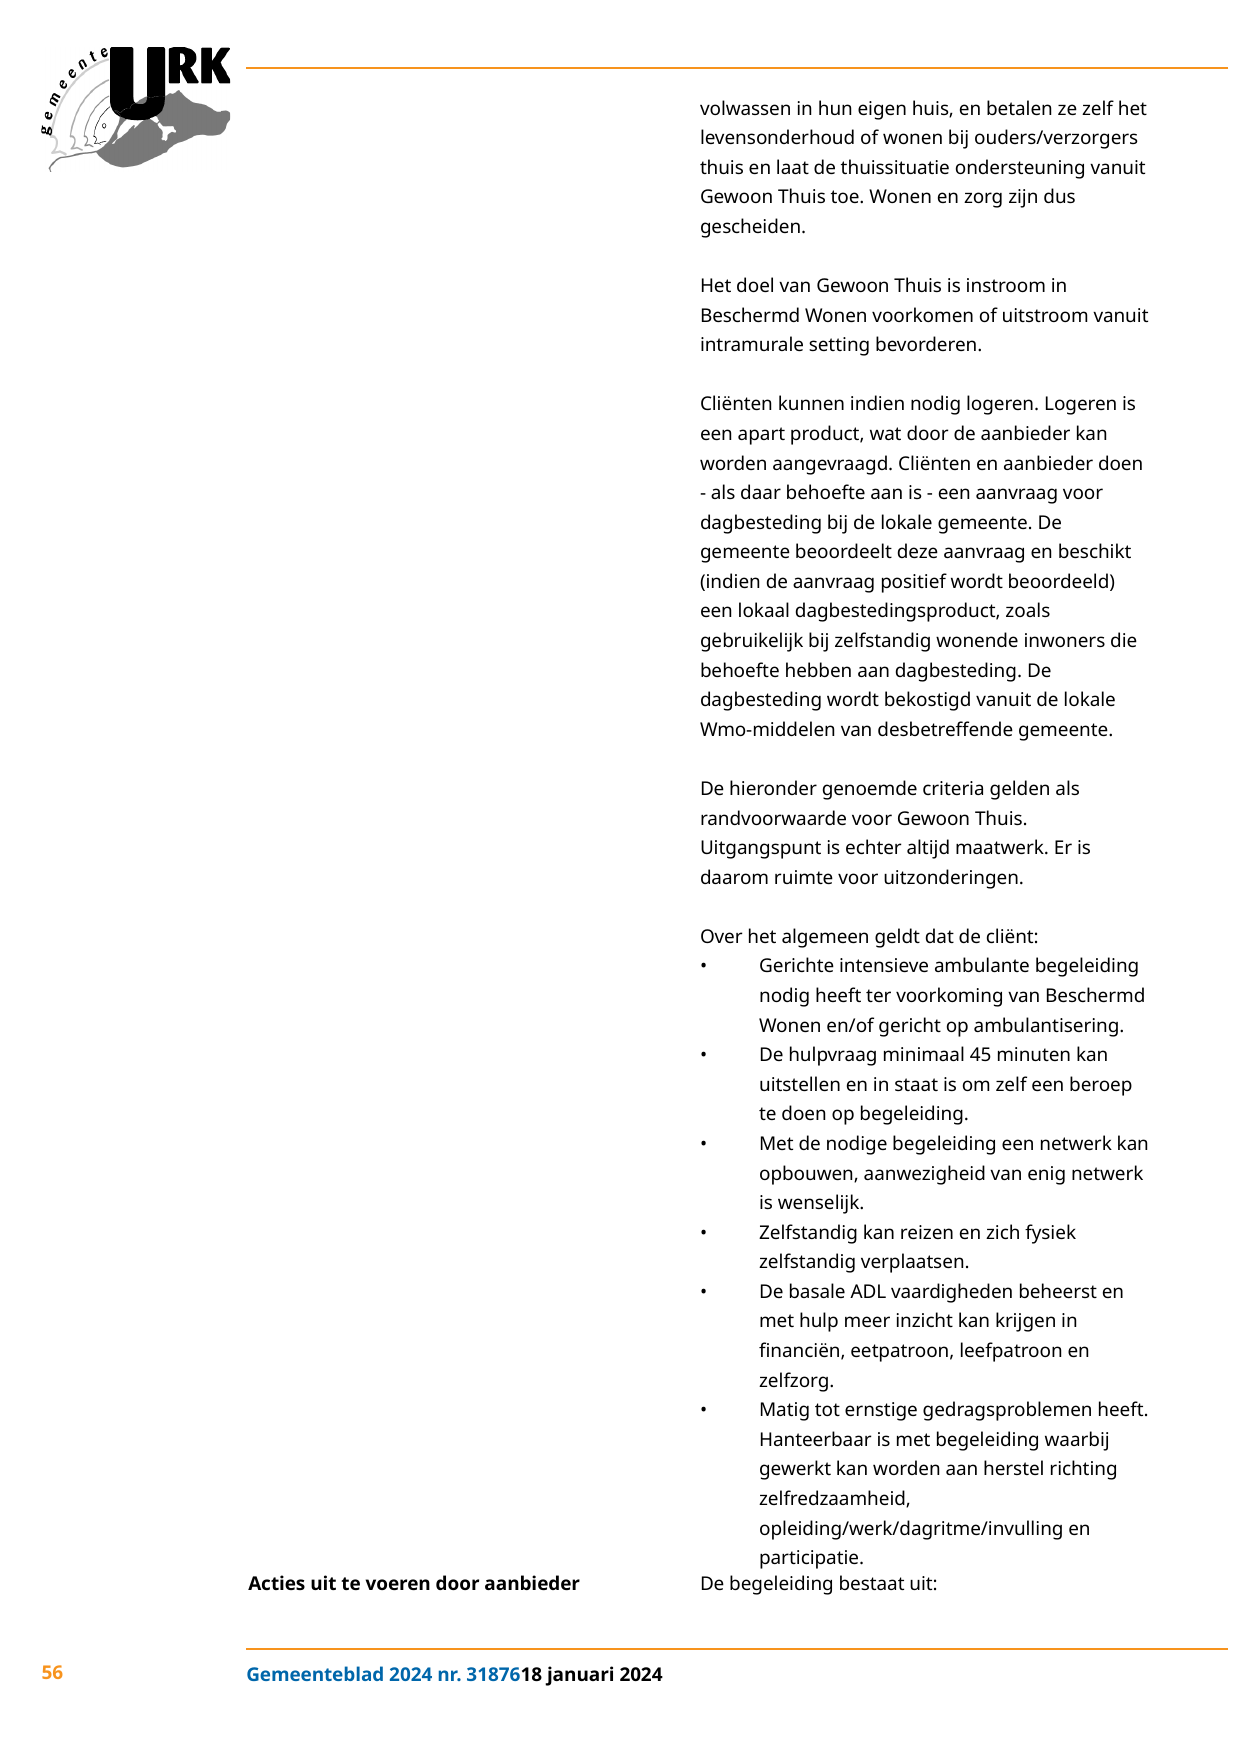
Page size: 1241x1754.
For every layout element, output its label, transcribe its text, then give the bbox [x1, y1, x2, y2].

table_cell volwassen in hun eigen huis, en betalen ze zelf het levensonderhoud of wonen bij ouders/verzorgers thuis en laat de thuissituatie ondersteuning vanuit Gewoon Thuis toe. Wonen en zorg zijn dus gescheiden. Het doel van Gewoon Thuis is instroom in Beschermd Wonen voorkomen of uitstroom vanuit intramurale setting bevorderen. Cliënten kunnen indien nodig logeren. Logeren is een apart product, wat door de aanbieder kan worden aangevraagd. Cliënten en aanbieder doen - als daar behoefte aan is - een aanvraag voor dagbesteding bij de lokale gemeente. De gemeente beoordeelt deze aanvraag en beschikt (indien de aanvraag positief wordt beoordeeld) een lokaal dagbestedingsproduct, zoals gebruikelijk bij zelfstandig wonende inwoners die behoefte hebben aan dagbesteding. De dagbesteding wordt bekostigd vanuit de lokale Wmo-middelen van desbetreffende gemeente. De hieronder genoemde criteria gelden als randvoorwaarde voor Gewoon Thuis. Uitgangspunt is echter altijd maatwerk. Er is daarom ruimte voor uitzonderingen. Over het algemeen geldt dat de cliënt: Gerichte intensieve ambulante begeleiding nodig heeft ter voorkoming van Beschermd Wonen en/of gericht op ambulantisering. De hulpvraag minimaal 45 minuten kan uitstellen en in staat is om zelf een beroep te doen op begeleiding. Met de nodige begeleiding een netwerk kan opbouwen, aanwezigheid van enig netwerk is wenselijk. Zelfstandig kan reizen en zich fysiek zelfstandig verplaatsen. De basale ADL vaardigheden beheerst en met hulp meer inzicht kan krijgen in financiën, eetpatroon, leefpatroon en zelfzorg. Matig tot ernstige gedragsproblemen heeft. Hanteerbaar is met begeleiding waarbij gewerkt kan worden aan herstel richting zelfredzaamheid, opleiding/werk/dagritme/invulling en participatie. [700, 95, 1152, 1570]
table_cell Acties uit te voeren door aanbieder [248, 1570, 700, 1596]
table_cell [248, 95, 700, 1570]
picture [41, 47, 231, 172]
